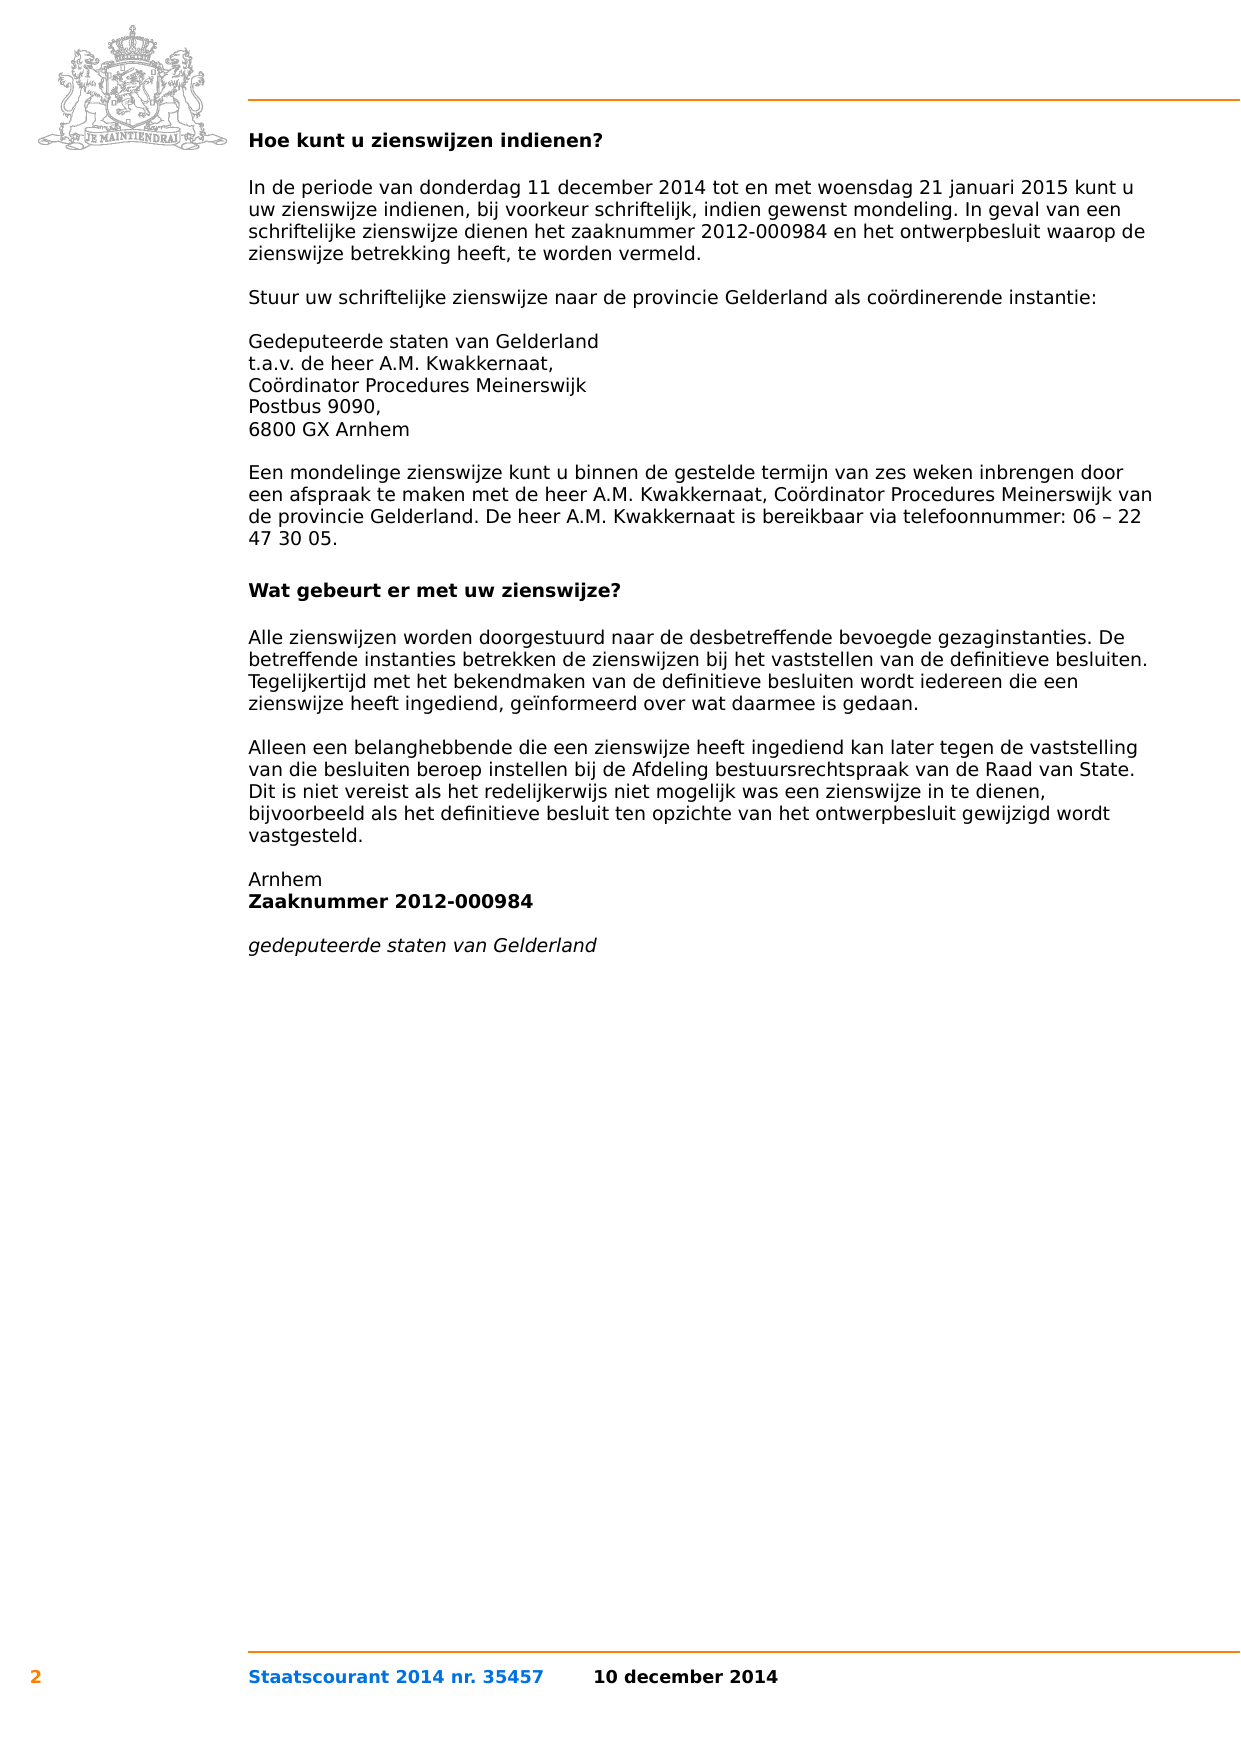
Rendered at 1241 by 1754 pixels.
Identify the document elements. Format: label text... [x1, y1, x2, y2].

text Coördinator Procedures Meinerswijk [248, 374, 1163, 396]
text Alle zienswijzen worden doorgestuurd naar de desbetreffende bevoegde gezaginstanties. De betreffende instanties betrekken de zienswijzen bij het vaststellen van de definitieve besluiten. Tegelijkertijd met het bekendmaken van de definitieve besluiten wordt iedereen die een zienswijze heeft ingediend, geïnformeerd over wat daarmee is gedaan. [248, 627, 1163, 715]
text Een mondelinge zienswijze kunt u binnen de gestelde termijn van zes weken inbrengen door een afspraak te maken met de heer A.M. Kwakkernaat, Coördinator Procedures Meinerswijk van de provincie Gelderland. De heer A.M. Kwakkernaat is bereikbaar via telefoonnummer: 06 – 22 47 30 05. [248, 462, 1163, 550]
text t.a.v. de heer A.M. Kwakkernaat, [248, 352, 1163, 374]
text Arnhem [248, 869, 1163, 891]
text Postbus 9090, [248, 396, 1163, 418]
text Alleen een belanghebbende die een zienswijze heeft ingediend kan later tegen de vaststelling van die besluiten beroep instellen bij de Afdeling bestuursrechtspraak van de Raad van State. Dit is niet vereist als het redelijkerwijs niet mogelijk was een zienswijze in te dienen, bijvoorbeeld als het definitieve besluit ten opzichte van het ontwerpbesluit gewijzigd wordt vastgesteld. [248, 737, 1163, 847]
text 6800 GX Arnhem [248, 418, 1163, 440]
text Gedeputeerde staten van Gelderland [248, 331, 1163, 352]
text Stuur uw schriftelijke zienswijze naar de provincie Gelderland als coördinerende instantie: [248, 287, 1163, 309]
text Zaaknummer 2012-000984 [248, 891, 1163, 913]
subtitle Hoe kunt u zienswijzen indienen? [248, 130, 1163, 152]
picture [38, 25, 227, 150]
subtitle Wat gebeurt er met uw zienswijze? [248, 580, 1163, 602]
text gedeputeerde staten van Gelderland [248, 934, 1163, 957]
text In de periode van donderdag 11 december 2014 tot en met woensdag 21 januari 2015 kunt u uw zienswijze indienen, bij voorkeur schriftelijk, indien gewenst mondeling. In geval van een schriftelijke zienswijze dienen het zaaknummer 2012-000984 en het ontwerpbesluit waarop de zienswijze betrekking heeft, te worden vermeld. [248, 177, 1163, 265]
